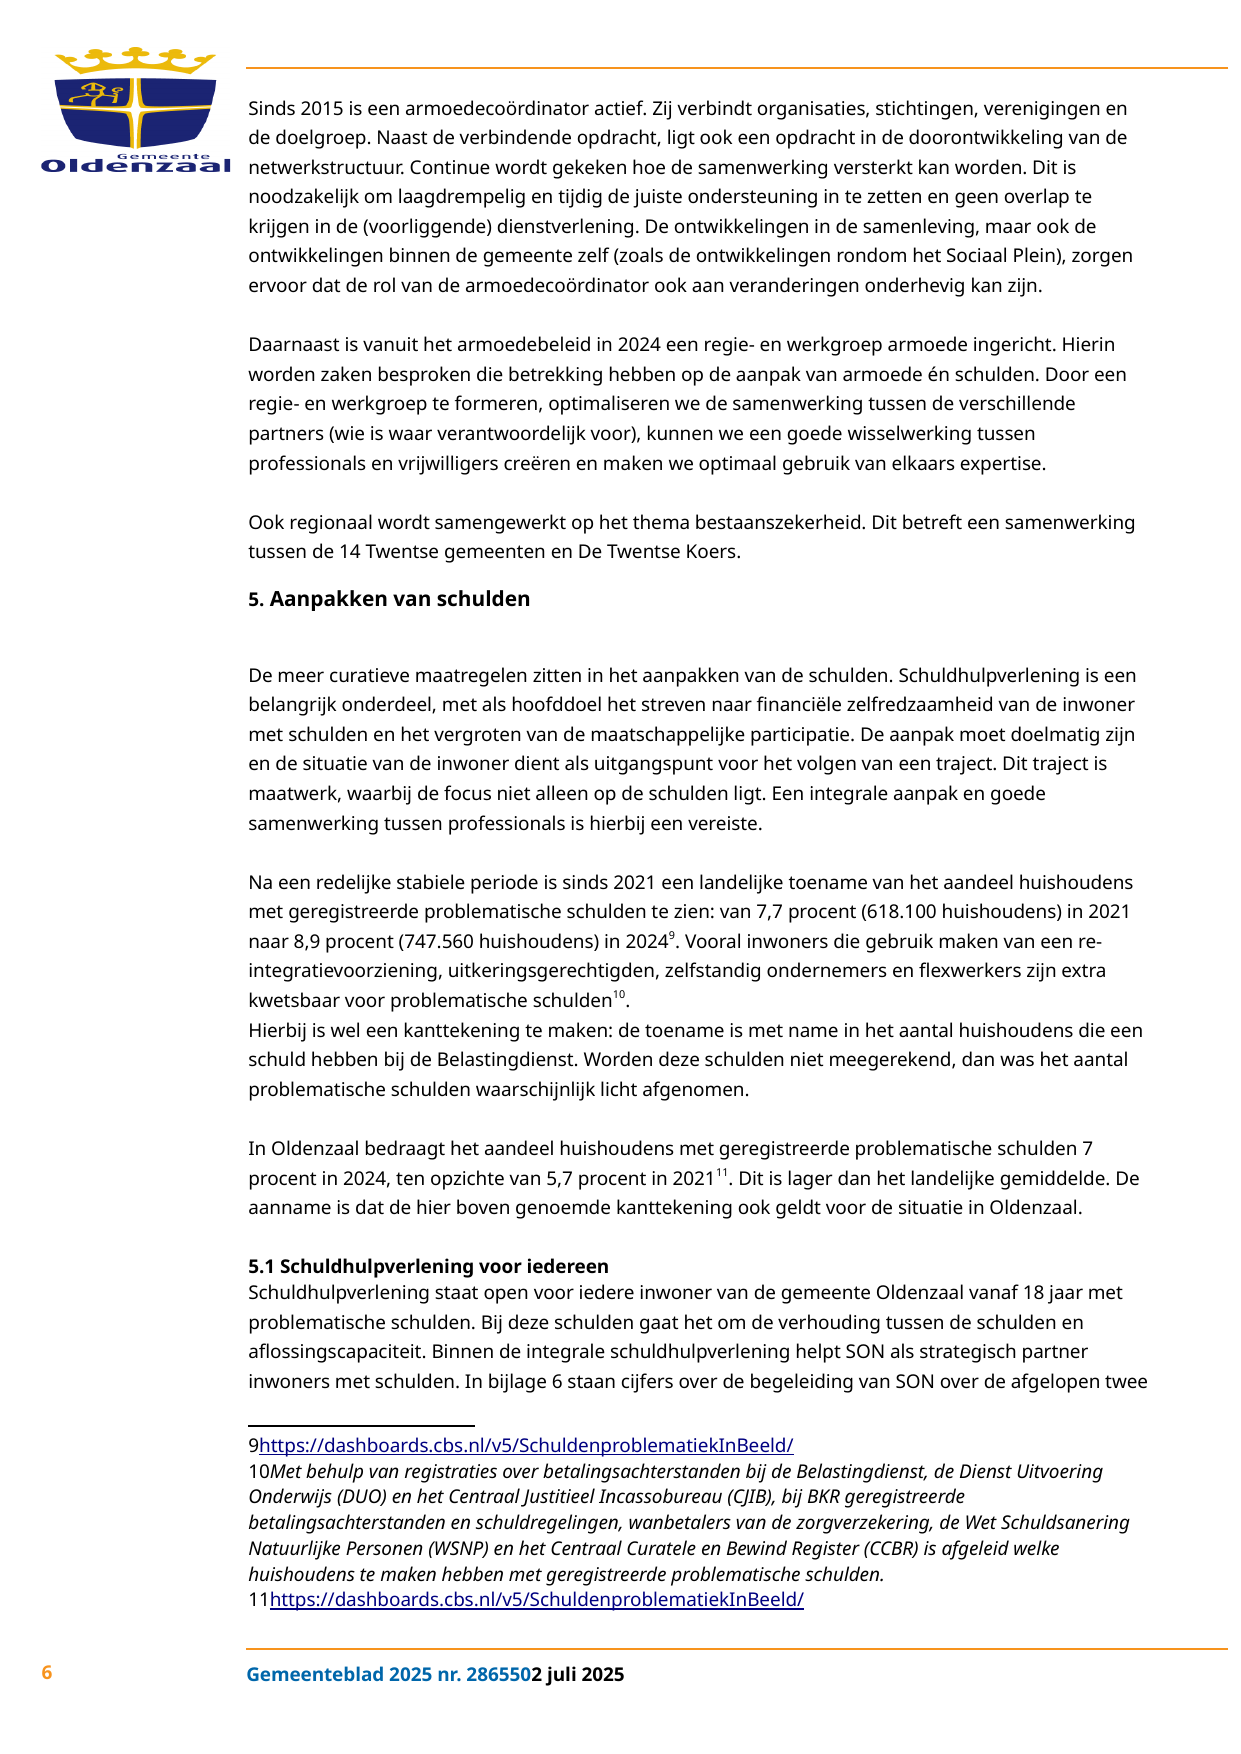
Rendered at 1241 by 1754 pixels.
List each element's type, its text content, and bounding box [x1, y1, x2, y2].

text De meer curatieve maatregelen zitten in het aanpakken van de schulden. Schuldhulpverlening is een belangrijk onderdeel, met als hoofddoel het streven naar financiële zelfredzaamheid van de inwoner met schulden en het vergroten van de maatschappelijke participatie. De aanpak moet doelmatig zijn en de situatie van de inwoner dient als uitgangspunt voor het volgen van een traject. Dit traject is maatwerk, waarbij de focus niet alleen op de schulden ligt. Een integrale aanpak en goede samenwerking tussen professionals is hierbij een vereiste. [248, 662, 1152, 836]
text https://dashboards.cbs.nl/v5/SchuldenproblematiekInBeeld/ [248, 1432, 1152, 1458]
text 5.1 Schuldhulpverlening voor iedereen [248, 1253, 1152, 1279]
text Hierbij is wel een kanttekening te maken: de toename is met name in het aantal huishoudens die een schuld hebben bij de Belastingdienst. Worden deze schulden niet meegerekend, dan was het aantal problematische schulden waarschijnlijk licht afgenomen. [248, 1017, 1152, 1102]
text 5. Aanpakken van schulden [248, 584, 1152, 613]
text Schuldhulpverlening staat open voor iedere inwoner van de gemeente Oldenzaal vanaf 18 jaar met problematische schulden. Bij deze schulden gaat het om de verhouding tussen de schulden en aflossingscapaciteit. Binnen de integrale schuldhulpverlening helpt SON als strategisch partner inwoners met schulden. In bijlage 6 staan cijfers over de begeleiding van SON over de afgelopen twee [248, 1279, 1152, 1394]
text Ook regionaal wordt samengewerkt op het thema bestaanszekerheid. Dit betreft een samenwerking tussen de 14 Twentse gemeenten en De Twentse Koers. [248, 509, 1152, 564]
text Met behulp van registraties over betalingsachterstanden bij de Belastingdienst, de Dienst Uitvoering Onderwijs (DUO) en het Centraal Justitieel Incassobureau (CJIB), bij BKR geregistreerde betalingsachterstanden en schuldregelingen, wanbetalers van de zorgverzekering, de Wet Schuldsanering Natuurlijke Personen (WSNP) en het Centraal Curatele en Bewind Register (CCBR) is afgeleid welke huishoudens te maken hebben met geregistreerde problematische schulden. [248, 1458, 1152, 1586]
text Na een redelijke stabiele periode is sinds 2021 een landelijke toename van het aandeel huishoudens met geregistreerde problematische schulden te zien: van 7,7 procent (618.100 huishoudens) in 2021 naar 8,9 procent (747.560 huishoudens) in 2024. Vooral inwoners die gebruik maken van een re-integratievoorziening, uitkeringsgerechtigden, zelfstandig ondernemers en flexwerkers zijn extra kwetsbaar voor problematische schulden. [248, 869, 1152, 1013]
text In Oldenzaal bedraagt het aandeel huishoudens met geregistreerde problematische schulden 7 procent in 2024, ten opzichte van 5,7 procent in 2021. Dit is lager dan het landelijke gemiddelde. De aanname is dat de hier boven genoemde kanttekening ook geldt voor de situatie in Oldenzaal. [248, 1135, 1152, 1220]
text Sinds 2015 is een armoedecoördinator actief. Zij verbindt organisaties, stichtingen, verenigingen en de doelgroep. Naast de verbindende opdracht, ligt ook een opdracht in de doorontwikkeling van de netwerkstructuur. Continue wordt gekeken hoe de samenwerking versterkt kan worden. Dit is noodzakelijk om laagdrempelig en tijdig de juiste ondersteuning in te zetten en geen overlap te krijgen in de (voorliggende) dienstverlening. De ontwikkelingen in de samenleving, maar ook de ontwikkelingen binnen de gemeente zelf (zoals de ontwikkelingen rondom het Sociaal Plein), zorgen ervoor dat de rol van de armoedecoördinator ook aan veranderingen onderhevig kan zijn. [248, 95, 1152, 298]
text https://dashboards.cbs.nl/v5/SchuldenproblematiekInBeeld/ [248, 1586, 1152, 1612]
picture [41, 47, 231, 172]
text Daarnaast is vanuit het armoedebeleid in 2024 een regie- en werkgroep armoede ingericht. Hierin worden zaken besproken die betrekking hebben op de aanpak van armoede én schulden. Door een regie- en werkgroep te formeren, optimaliseren we de samenwerking tussen de verschillende partners (wie is waar verantwoordelijk voor), kunnen we een goede wisselwerking tussen professionals en vrijwilligers creëren en maken we optimaal gebruik van elkaars expertise. [248, 331, 1152, 476]
